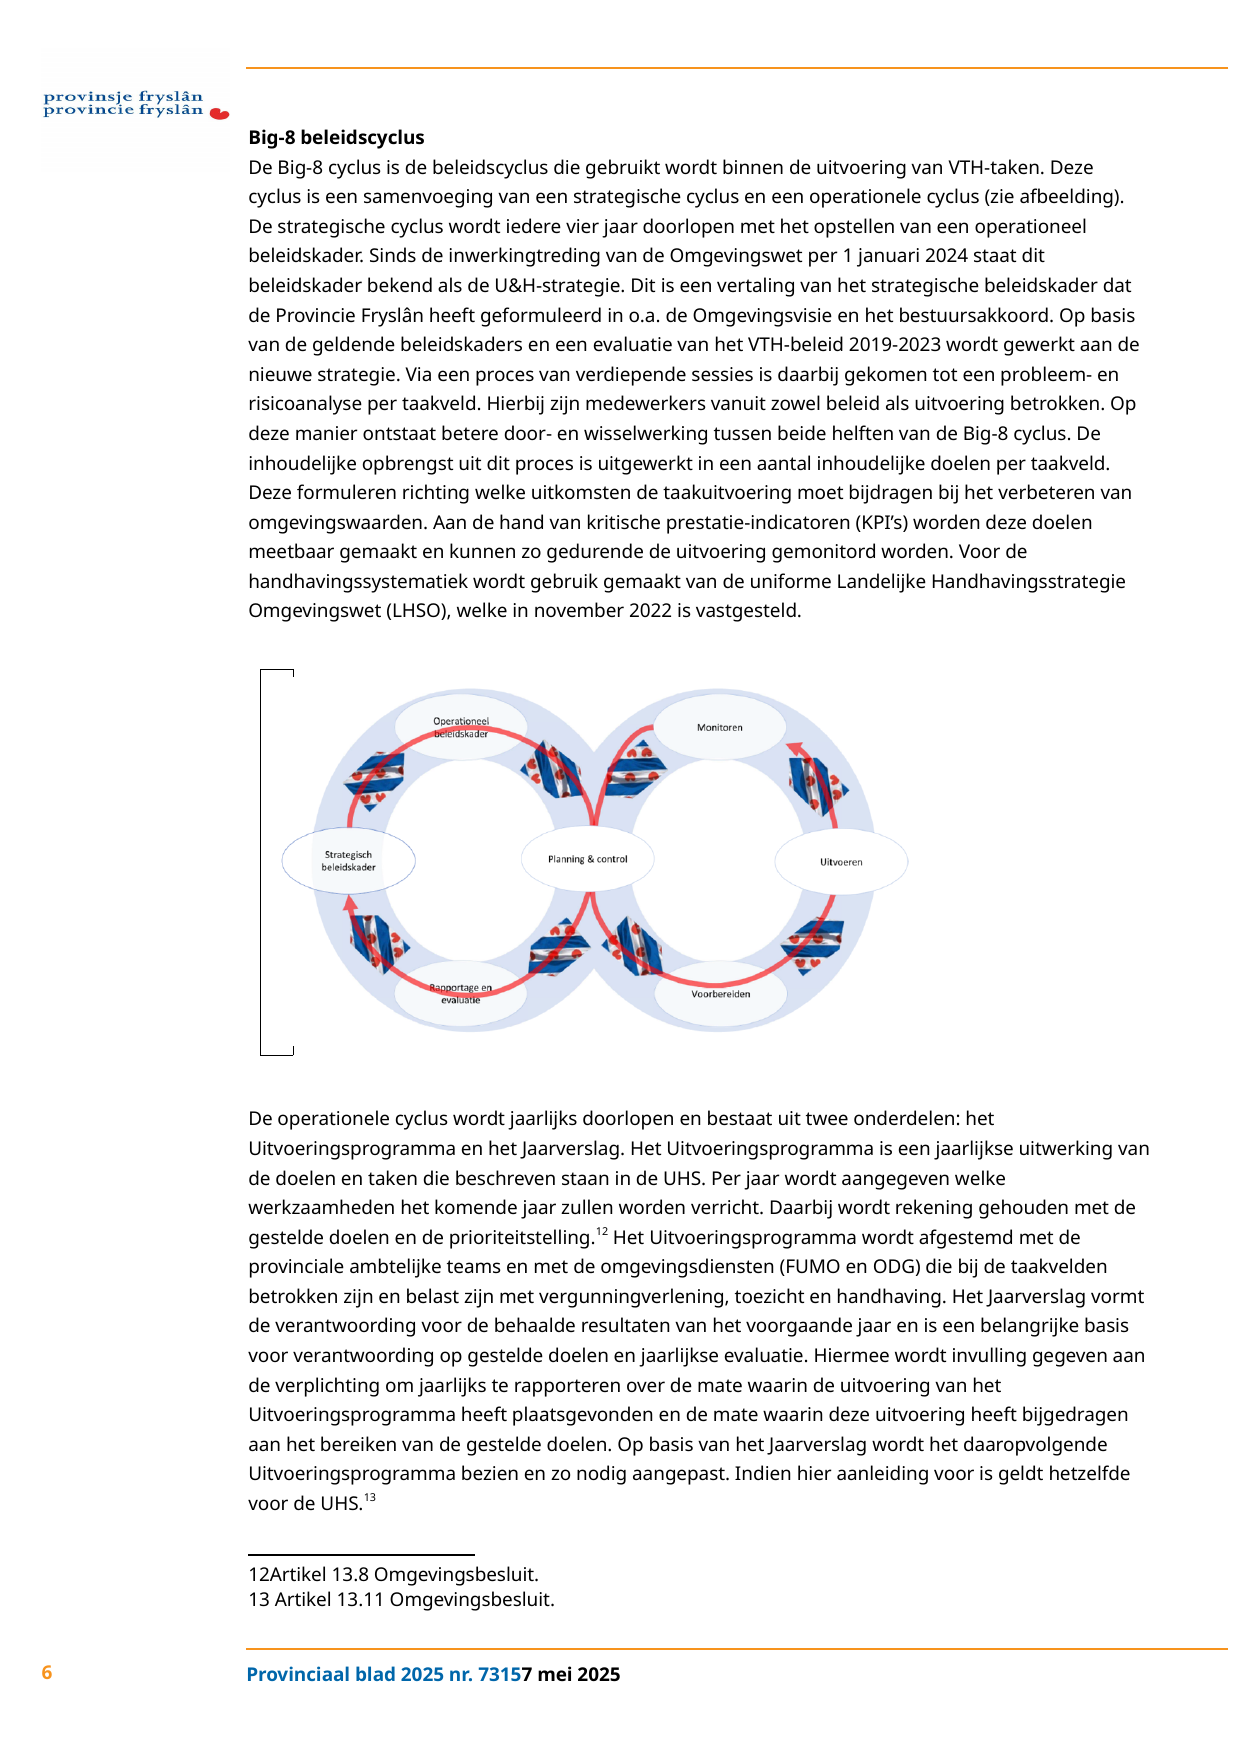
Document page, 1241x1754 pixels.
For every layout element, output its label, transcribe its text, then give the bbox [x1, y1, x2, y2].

text Artikel 13.11 Omgevingsbesluit. [248, 1586, 1152, 1612]
text Big-8 beleidscyclus [248, 124, 1152, 150]
text De operationele cyclus wordt jaarlijks doorlopen en bestaat uit twee onderdelen: het Uitvoeringsprogramma en het Jaarverslag. Het Uitvoeringsprogramma is een jaarlijkse uitwerking van de doelen en taken die beschreven staan in de UHS. Per jaar wordt aangegeven welke werkzaamheden het komende jaar zullen worden verricht. Daarbij wordt rekening gehouden met de gestelde doelen en de prioriteitstelling. Het Uitvoeringsprogramma wordt afgestemd met de provinciale ambtelijke teams en met de omgevingsdiensten (FUMO en ODG) die bij de taakvelden betrokken zijn en belast zijn met vergunningverlening, toezicht en handhaving. Het Jaarverslag vormt de verantwoording voor de behaalde resultaten van het voorgaande jaar en is een belangrijke basis voor verantwoording op gestelde doelen en jaarlijkse evaluatie. Hiermee wordt invulling gegeven aan de verplichting om jaarlijks te rapporteren over de mate waarin de uitvoering van het Uitvoeringsprogramma heeft plaatsgevonden en de mate waarin deze uitvoering heeft bijgedragen aan het bereiken van de gestelde doelen. Op basis van het Jaarverslag wordt het daaropvolgende Uitvoeringsprogramma bezien en zo nodig aangepast. Indien hier aanleiding voor is geldt hetzelfde voor de UHS. [248, 1106, 1152, 1516]
picture [268, 677, 919, 1046]
picture [41, 47, 231, 172]
text Artikel 13.8 Omgevingsbesluit. [248, 1561, 1152, 1586]
text De Big-8 cyclus is de beleidscyclus die gebruikt wordt binnen de uitvoering van VTH-taken. Deze cyclus is een samenvoeging van een strategische cyclus en een operationele cyclus (zie afbeelding). De strategische cyclus wordt iedere vier jaar doorlopen met het opstellen van een operationeel beleidskader. Sinds de inwerkingtreding van de Omgevingswet per 1 januari 2024 staat dit beleidskader bekend als de U&H-strategie. Dit is een vertaling van het strategische beleidskader dat de Provincie Fryslân heeft geformuleerd in o.a. de Omgevingsvisie en het bestuursakkoord. Op basis van de geldende beleidskaders en een evaluatie van het VTH-beleid 2019-2023 wordt gewerkt aan de nieuwe strategie. Via een proces van verdiepende sessies is daarbij gekomen tot een probleem- en risicoanalyse per taakveld. Hierbij zijn medewerkers vanuit zowel beleid als uitvoering betrokken. Op deze manier ontstaat betere door- en wisselwerking tussen beide helften van de Big-8 cyclus. De inhoudelijke opbrengst uit dit proces is uitgewerkt in een aantal inhoudelijke doelen per taakveld. Deze formuleren richting welke uitkomsten de taakuitvoering moet bijdragen bij het verbeteren van omgevingswaarden. Aan de hand van kritische prestatie-indicatoren (KPI’s) worden deze doelen meetbaar gemaakt en kunnen zo gedurende de uitvoering gemonitord worden. Voor de handhavingssystematiek wordt gebruik gemaakt van de uniforme Landelijke Handhavingsstrategie Omgevingswet (LHSO), welke in november 2022 is vastgesteld. [248, 154, 1152, 623]
